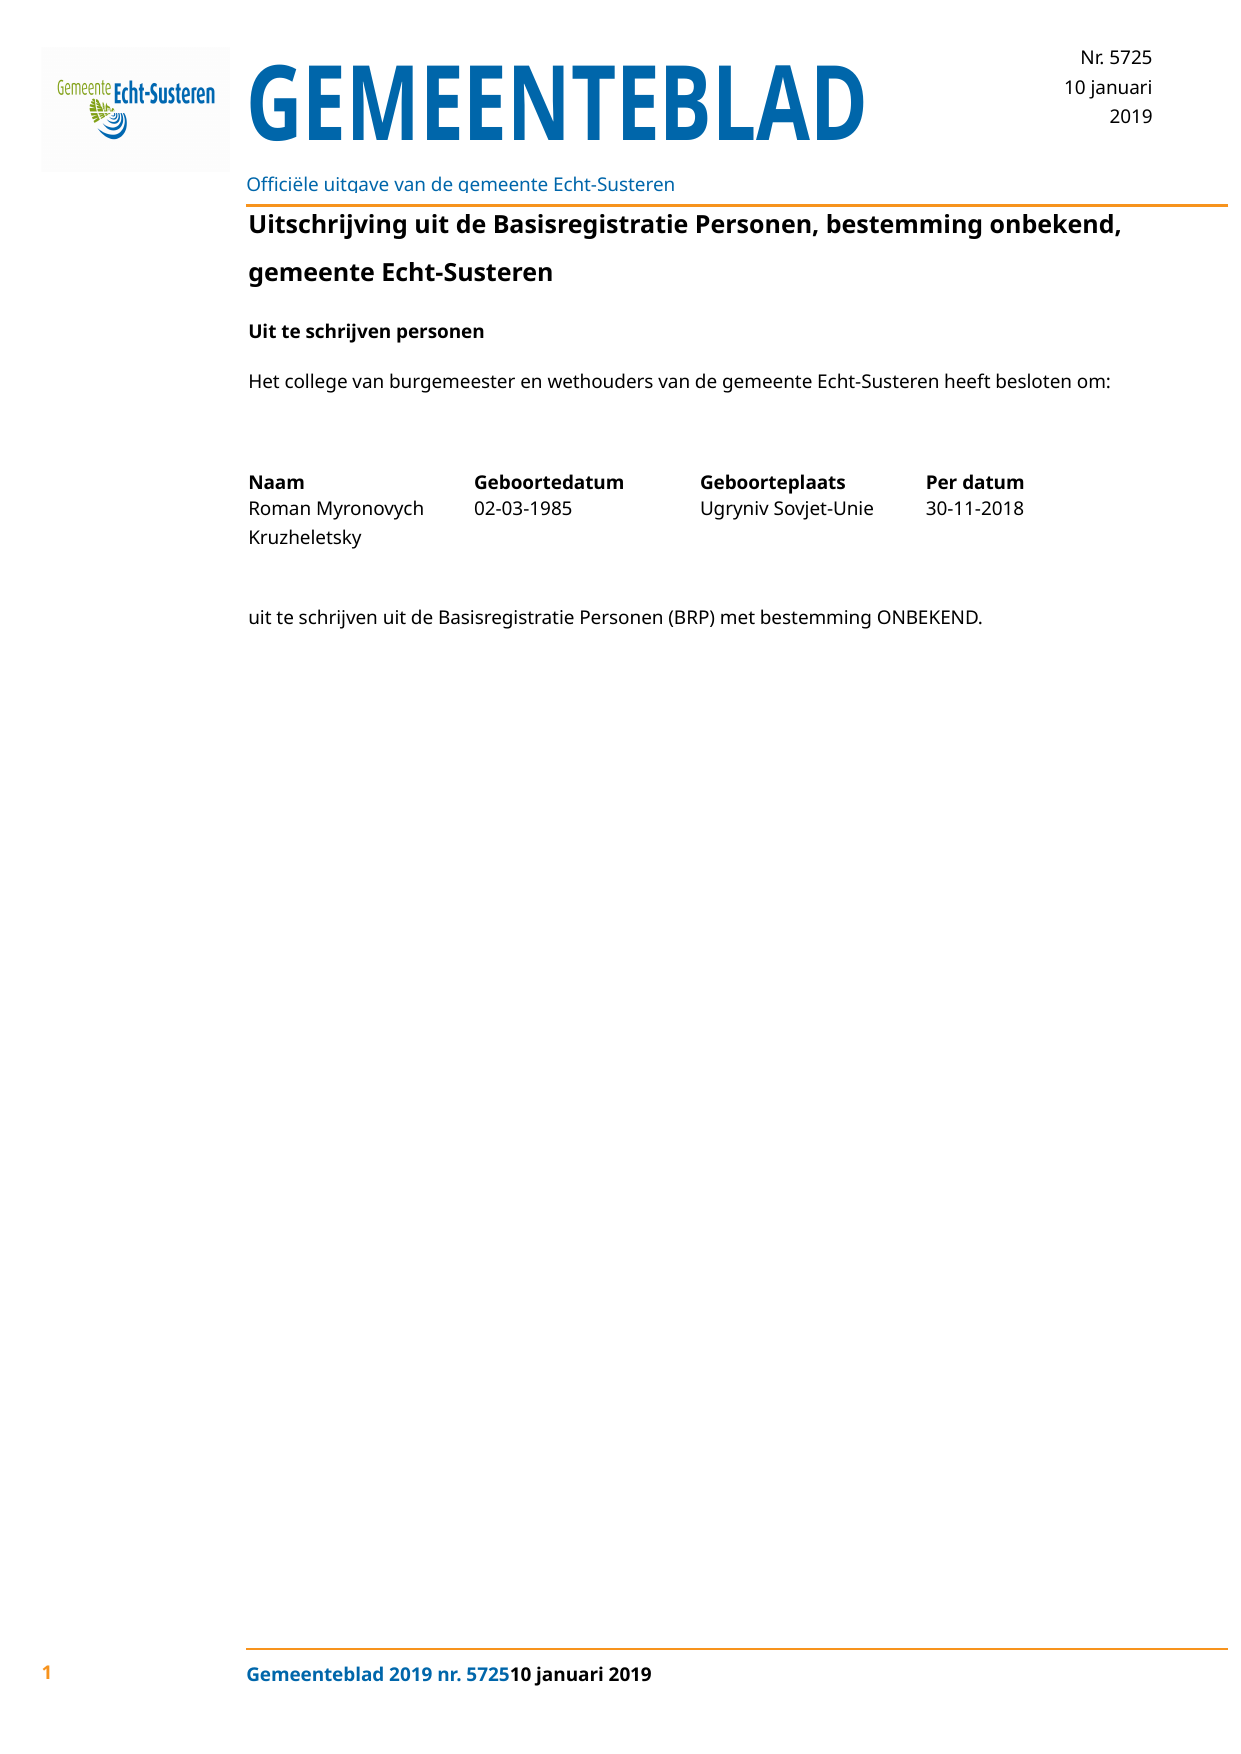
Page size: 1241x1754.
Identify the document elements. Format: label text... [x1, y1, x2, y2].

text Uitschrijving uit de Basisregistratie Personen, bestemming onbekend, gemeente Echt-Susteren [248, 207, 1152, 288]
table_cell 02-03-1985 [474, 495, 700, 550]
picture [41, 47, 231, 172]
text uit te schrijven uit de Basisregistratie Personen (BRP) met bestemming ONBEKEND. [248, 604, 1152, 630]
text Uit te schrijven personen [248, 318, 1152, 344]
table_cell Ugryniv Sovjet-Unie [700, 495, 926, 550]
table_header Geboortedatum [474, 469, 700, 495]
table_cell Roman Myronovych Kruzheletsky [248, 495, 474, 550]
table_header Geboorteplaats [700, 469, 926, 495]
text Het college van burgemeester en wethouders van de gemeente Echt-Susteren heeft besloten om: [248, 368, 1152, 394]
table_header Naam [248, 469, 474, 495]
table_cell 30-11-2018 [926, 495, 1152, 550]
table_header Per datum [926, 469, 1152, 495]
